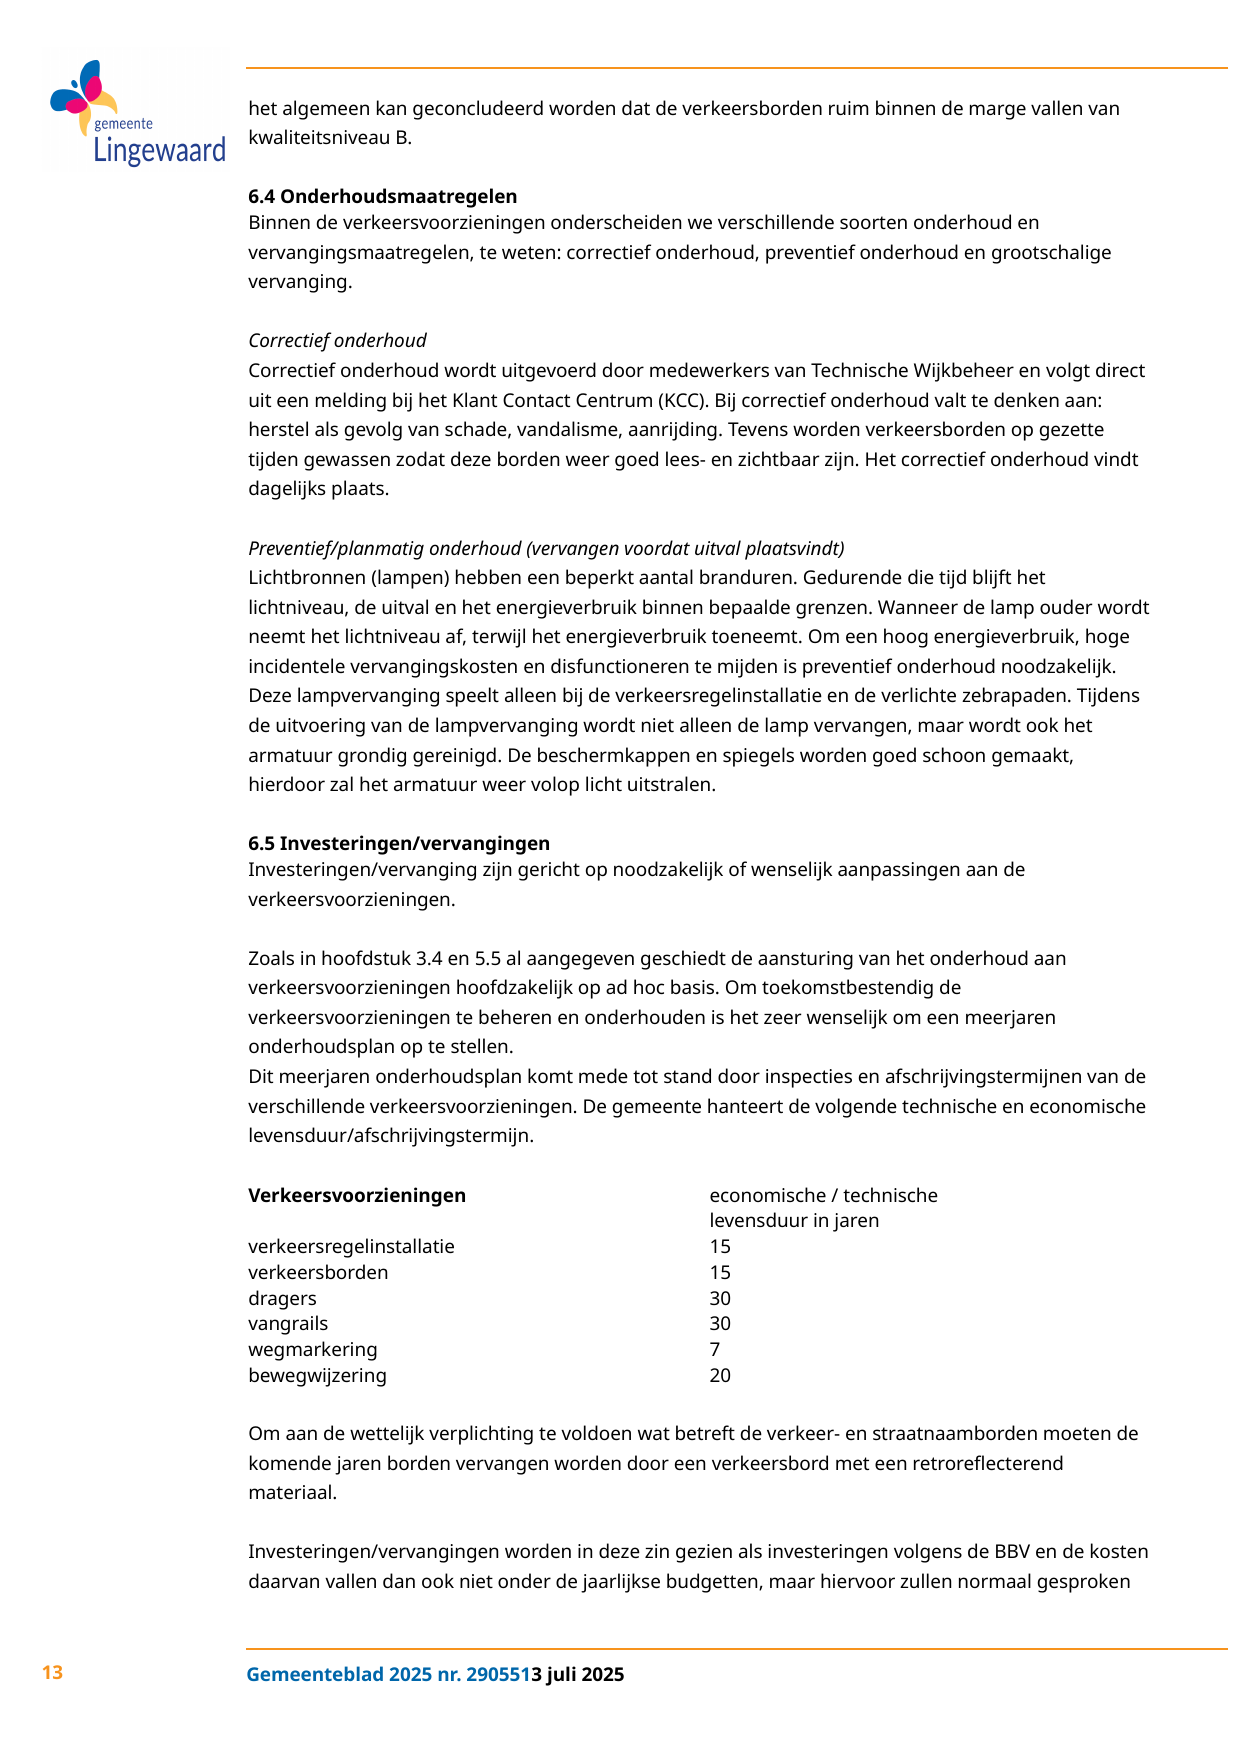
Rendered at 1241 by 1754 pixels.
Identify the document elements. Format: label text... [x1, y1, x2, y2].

table_cell 30 [709, 1285, 1152, 1310]
picture [41, 47, 231, 172]
text Investeringen/vervangingen worden in deze zin gezien als investeringen volgens de BBV en de kosten daarvan vallen dan ook niet onder de jaarlijkse budgetten, maar hiervoor zullen normaal gesproken [248, 1539, 1152, 1594]
text het algemeen kan geconcludeerd worden dat de verkeersborden ruim binnen de marge vallen van kwaliteitsniveau B. [248, 95, 1152, 150]
text Binnen de verkeersvoorzieningen onderscheiden we verschillende soorten onderhoud en vervangingsmaatregelen, te weten: correctief onderhoud, preventief onderhoud en grootschalige vervanging. [248, 209, 1152, 294]
table_cell [248, 1208, 709, 1233]
text Dit meerjaren onderhoudsplan komt mede tot stand door inspecties en afschrijvingstermijnen van de verschillende verkeersvoorzieningen. De gemeente hanteert de volgende technische en economische levensduur/afschrijvingstermijn. [248, 1063, 1152, 1148]
text 6.4 Onderhoudsmaatregelen [248, 183, 1152, 209]
table_cell levensduur in jaren [709, 1208, 1152, 1233]
text Zoals in hoofdstuk 3.4 en 5.5 al aangegeven geschiedt de aansturing van het onderhoud aan verkeersvoorzieningen hoofdzakelijk op ad hoc basis. Om toekomstbestendig de verkeersvoorzieningen te beheren en onderhouden is het zeer wenselijk om een meerjaren onderhoudsplan op te stellen. [248, 945, 1152, 1059]
table_cell verkeersregelinstallatie [248, 1233, 709, 1259]
table_header Verkeersvoorzieningen [248, 1182, 709, 1207]
text Correctief onderhoud wordt uitgevoerd door medewerkers van Technische Wijkbeheer en volgt direct uit een melding bij het Klant Contact Centrum (KCC). Bij correctief onderhoud valt te denken aan: herstel als gevolg van schade, vandalisme, aanrijding. Tevens worden verkeersborden op gezette tijden gewassen zodat deze borden weer goed lees- en zichtbaar zijn. Het correctief onderhoud vindt dagelijks plaats. [248, 357, 1152, 501]
table_cell bewegwijzering [248, 1362, 709, 1388]
text 6.5 Investeringen/vervangingen [248, 831, 1152, 856]
table_cell 7 [709, 1336, 1152, 1362]
table_cell 15 [709, 1233, 1152, 1259]
text Investeringen/vervanging zijn gericht op noodzakelijk of wenselijk aanpassingen aan de verkeersvoorzieningen. [248, 856, 1152, 912]
table_cell 30 [709, 1310, 1152, 1336]
table_cell 15 [709, 1259, 1152, 1285]
table_cell wegmarkering [248, 1336, 709, 1362]
text Preventief/planmatig onderhoud (vervangen voordat uitval plaatsvindt) [248, 535, 1152, 560]
text Lichtbronnen (lampen) hebben een beperkt aantal branduren. Gedurende die tijd blijft het lichtniveau, de uitval en het energieverbruik binnen bepaalde grenzen. Wanneer de lamp ouder wordt neemt het lichtniveau af, terwijl het energieverbruik toeneemt. Om een hoog energieverbruik, hoge incidentele vervangingskosten en disfunctioneren te mijden is preventief onderhoud noodzakelijk. Deze lampvervanging speelt alleen bij de verkeersregelinstallatie en de verlichte zebrapaden. Tijdens de uitvoering van de lampvervanging wordt niet alleen de lamp vervangen, maar wordt ook het armatuur grondig gereinigd. De beschermkappen en spiegels worden goed schoon gemaakt, hierdoor zal het armatuur weer volop licht uitstralen. [248, 564, 1152, 797]
table_header economische / technische [709, 1182, 1152, 1207]
table_cell vangrails [248, 1310, 709, 1336]
table_cell 20 [709, 1362, 1152, 1388]
text Correctief onderhoud [248, 328, 1152, 353]
text Om aan de wettelijk verplichting te voldoen wat betreft de verkeer- en straatnaamborden moeten de komende jaren borden vervangen worden door een verkeersbord met een retroreflecterend materiaal. [248, 1420, 1152, 1505]
table_cell verkeersborden [248, 1259, 709, 1285]
table_cell dragers [248, 1285, 709, 1310]
